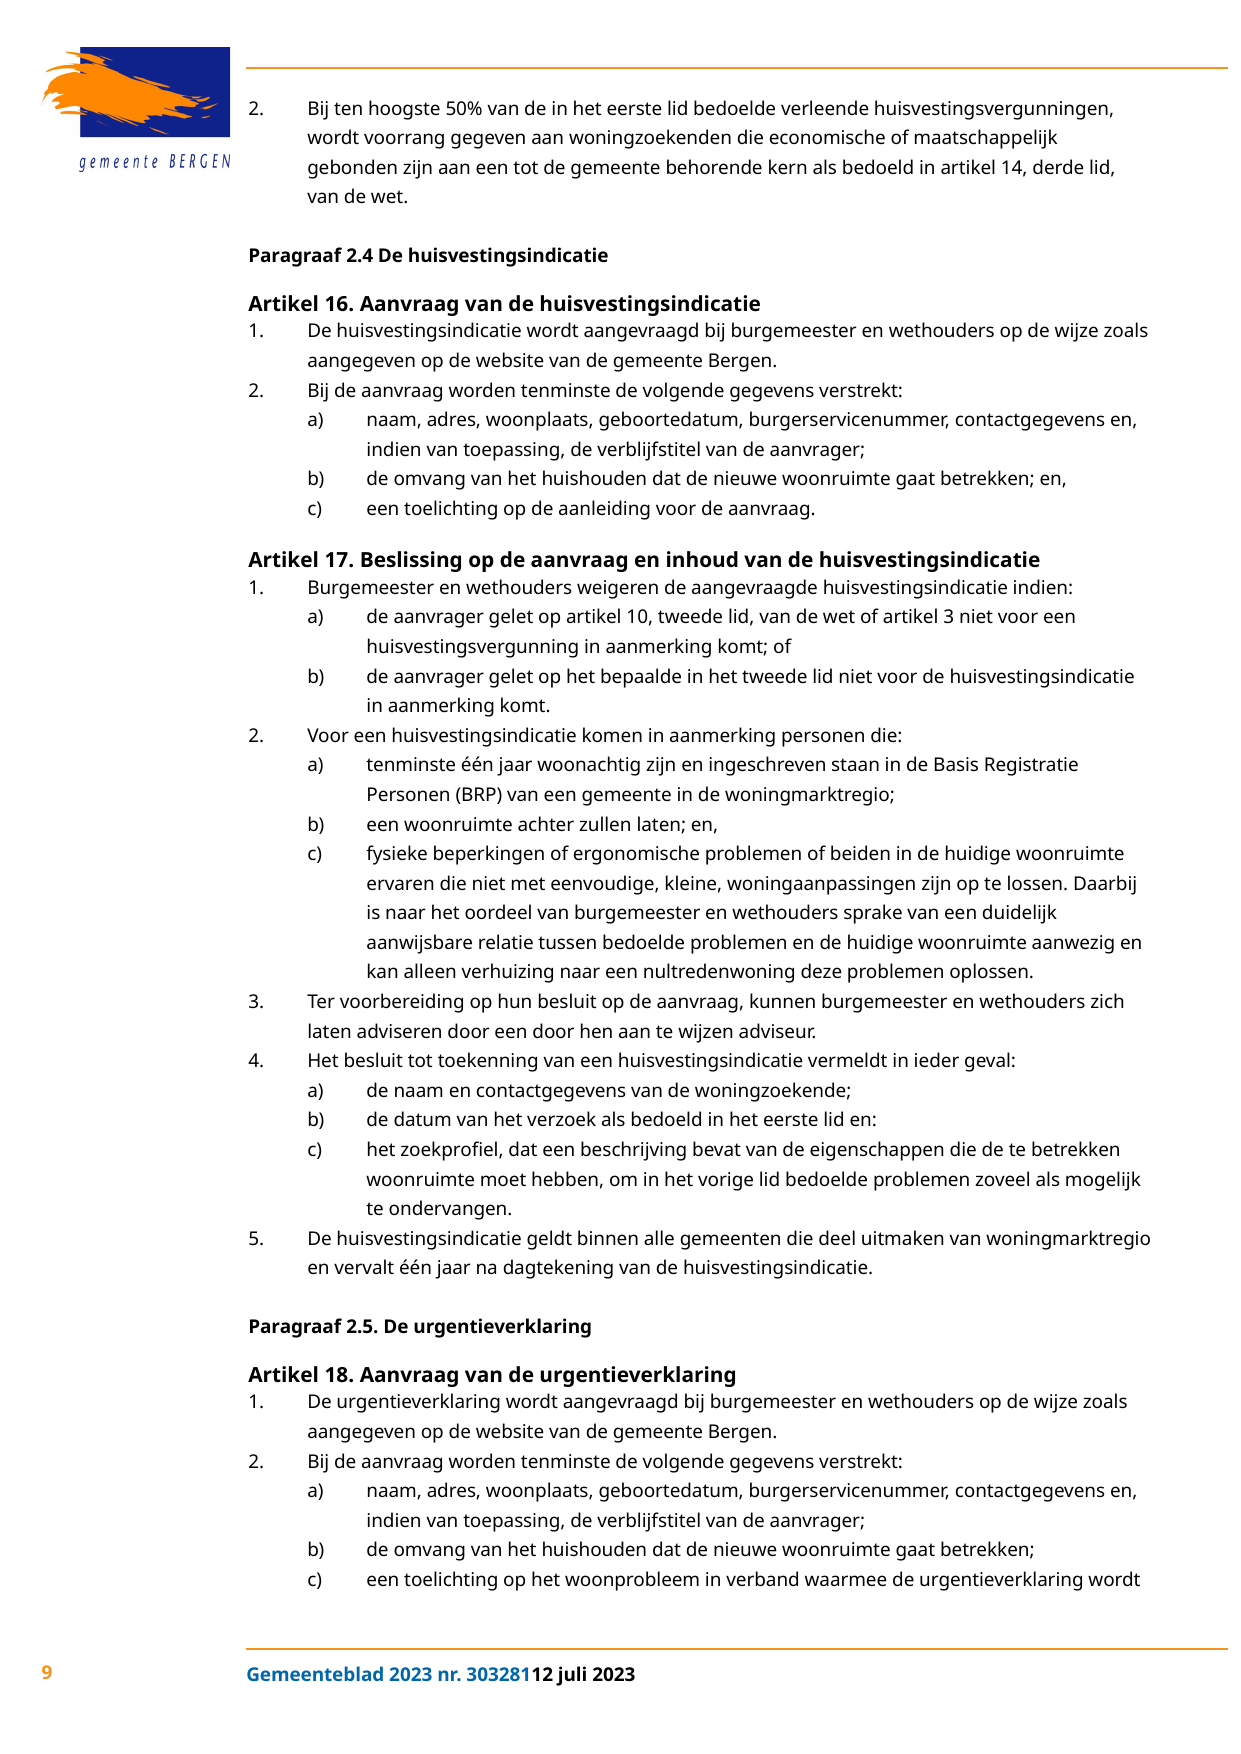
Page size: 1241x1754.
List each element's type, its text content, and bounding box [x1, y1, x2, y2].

list de omvang van het huishouden dat de nieuwe woonruimte gaat betrekken; en, [307, 466, 1152, 491]
list De huisvestingsindicatie wordt aangevraagd bij burgemeester en wethouders op de wijze zoals aangegeven op de website van de gemeente Bergen. [248, 318, 1152, 373]
list tenminste één jaar woonachtig zijn en ingeschreven staan in de Basis Registratie Personen (BRP) van een gemeente in de woningmarktregio; [307, 752, 1152, 807]
list een woonruimte achter zullen laten; en, [307, 811, 1152, 836]
text Artikel 18. Aanvraag van de urgentieverklaring [248, 1360, 1152, 1389]
list de datum van het verzoek als bedoeld in het eerste lid en: [307, 1107, 1152, 1132]
list de aanvrager gelet op het bepaalde in het tweede lid niet voor de huisvestingsindicatie in aanmerking komt. [307, 663, 1152, 718]
list een toelichting op het woonprobleem in verband waarmee de urgentieverklaring wordt [307, 1566, 1152, 1592]
list Bij ten hoogste 50% van de in het eerste lid bedoelde verleende huisvestingsvergunningen, wordt voorrang gegeven aan woningzoekenden die economische of maatschappelijk gebonden zijn aan een tot de gemeente behorende kern als bedoeld in artikel 14, derde lid, van de wet. [248, 95, 1152, 209]
list de naam en contactgegevens van de woningzoekende; [307, 1077, 1152, 1103]
list Het besluit tot toekenning van een huisvestingsindicatie vermeldt in ieder geval: [248, 1047, 1152, 1073]
list Burgemeester en wethouders weigeren de aangevraagde huisvestingsindicatie indien: [248, 574, 1152, 600]
list naam, adres, woonplaats, geboortedatum, burgerservicenummer, contactgegevens en, indien van toepassing, de verblijfstitel van de aanvrager; [307, 406, 1152, 462]
list Voor een huisvestingsindicatie komen in aanmerking personen die: [248, 722, 1152, 748]
list het zoekprofiel, dat een beschrijving bevat van de eigenschappen die de te betrekken woonruimte moet hebben, om in het vorige lid bedoelde problemen zoveel als mogelijk te ondervangen. [307, 1136, 1152, 1221]
list een toelichting op de aanleiding voor de aanvraag. [307, 495, 1152, 521]
list naam, adres, woonplaats, geboortedatum, burgerservicenummer, contactgegevens en, indien van toepassing, de verblijfstitel van de aanvrager; [307, 1477, 1152, 1533]
text Paragraaf 2.4 De huisvestingsindicatie [248, 243, 1152, 268]
list fysieke beperkingen of ergonomische problemen of beiden in de huidige woonruimte ervaren die niet met eenvoudige, kleine, woningaanpassingen zijn op te lossen. Daarbij is naar het oordeel van burgemeester en wethouders sprake van een duidelijk aanwijsbare relatie tussen bedoelde problemen en de huidige woonruimte aanwezig en kan alleen verhuizing naar een nultredenwoning deze problemen oplossen. [307, 840, 1152, 984]
text Artikel 16. Aanvraag van de huisvestingsindicatie [248, 289, 1152, 318]
list Bij de aanvraag worden tenminste de volgende gegevens verstrekt: [248, 377, 1152, 403]
list de aanvrager gelet op artikel 10, tweede lid, van de wet of artikel 3 niet voor een huisvestingsvergunning in aanmerking komt; of [307, 604, 1152, 659]
text Paragraaf 2.5. De urgentieverklaring [248, 1314, 1152, 1339]
picture [41, 47, 231, 172]
list de omvang van het huishouden dat de nieuwe woonruimte gaat betrekken; [307, 1537, 1152, 1562]
list De urgentieverklaring wordt aangevraagd bij burgemeester en wethouders op de wijze zoals aangegeven op de website van de gemeente Bergen. [248, 1389, 1152, 1444]
list De huisvestingsindicatie geldt binnen alle gemeenten die deel uitmaken van woningmarktregio en vervalt één jaar na dagtekening van de huisvestingsindicatie. [248, 1225, 1152, 1280]
list Bij de aanvraag worden tenminste de volgende gegevens verstrekt: [248, 1448, 1152, 1473]
text Artikel 17. Beslissing op de aanvraag en inhoud van de huisvestingsindicatie [248, 546, 1152, 574]
list Ter voorbereiding op hun besluit op de aanvraag, kunnen burgemeester en wethouders zich laten adviseren door een door hen aan te wijzen adviseur. [248, 988, 1152, 1043]
